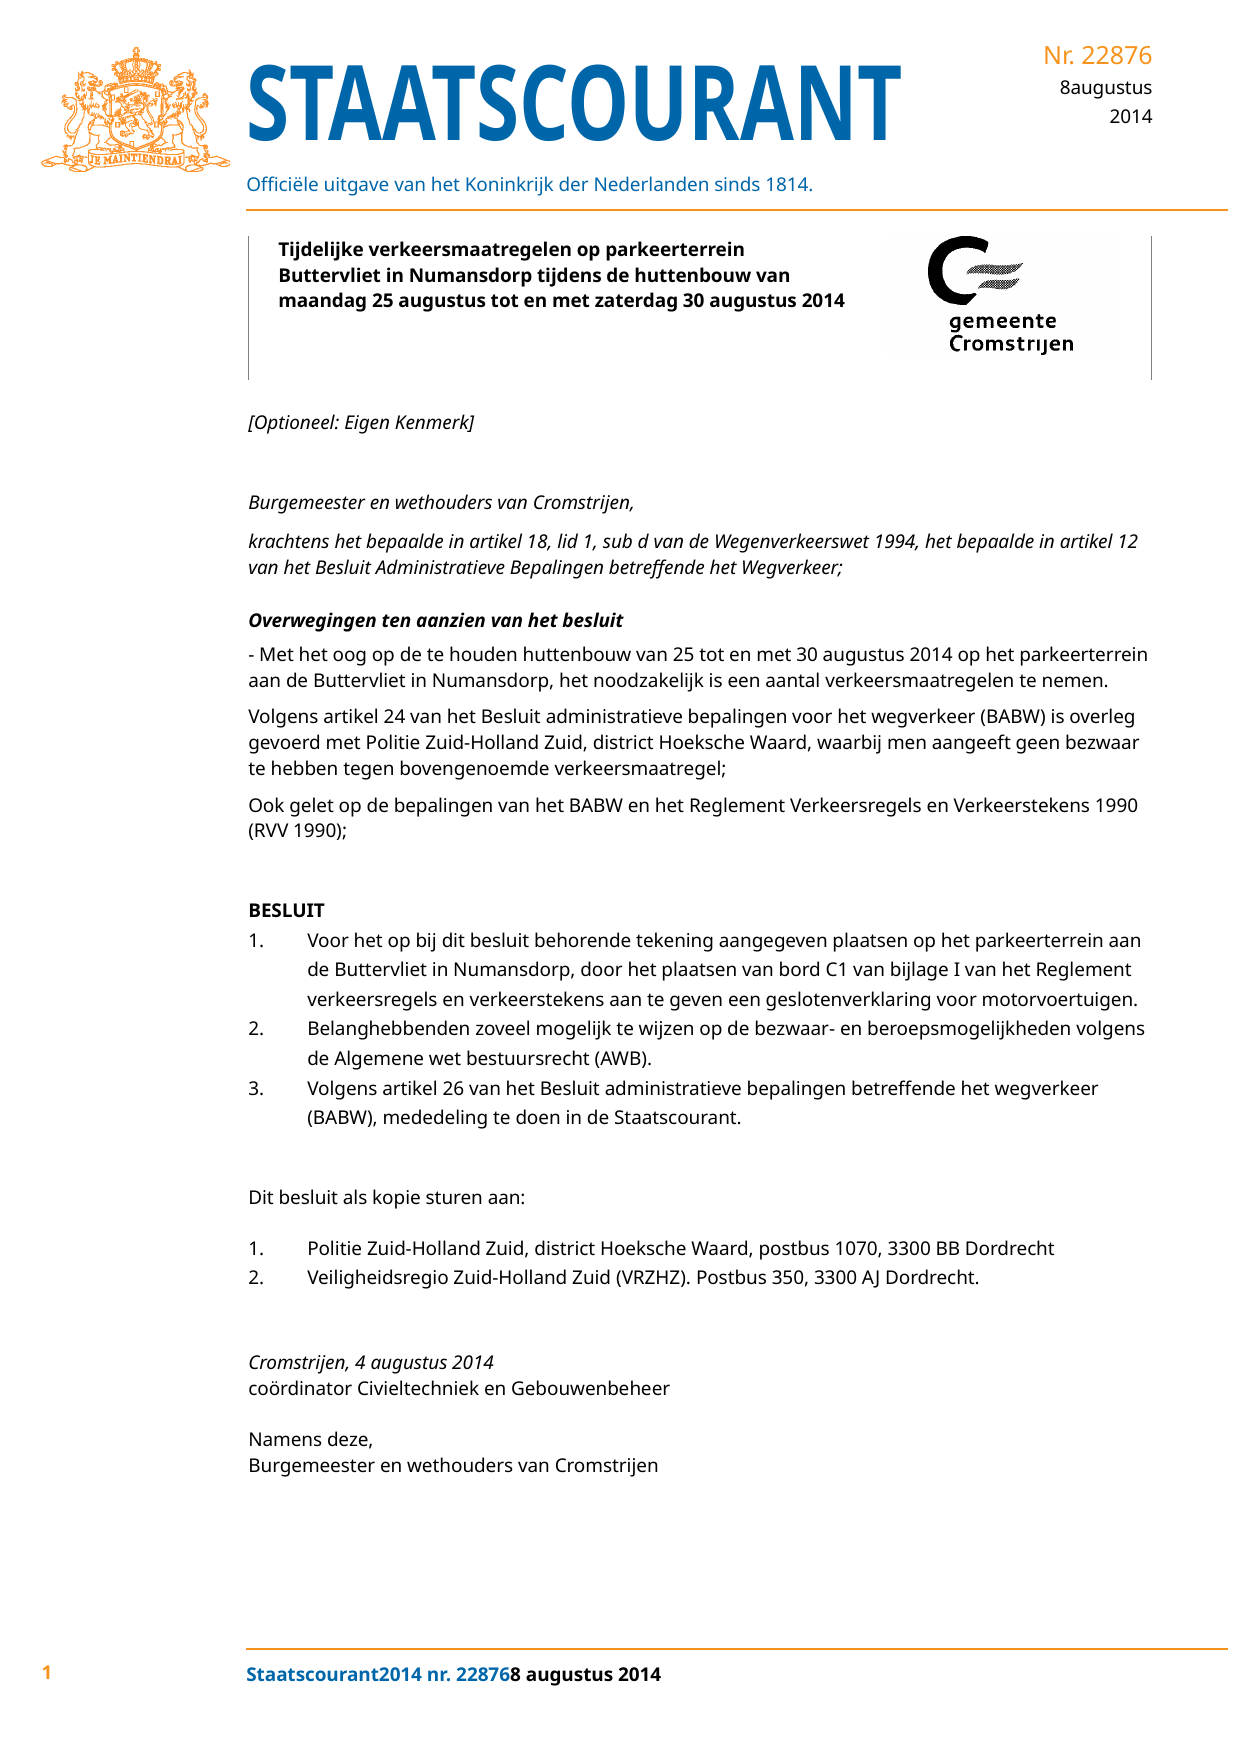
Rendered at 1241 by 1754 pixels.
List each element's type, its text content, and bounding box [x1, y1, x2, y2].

text [Optioneel: Eigen Kenmerk] [248, 409, 1152, 435]
text Namens deze, [248, 1426, 1152, 1452]
text Cromstrijen, 4 augustus 2014 [248, 1349, 1152, 1375]
list Veiligheidsregio Zuid-Holland Zuid (VRZHZ). Postbus 350, 3300 AJ Dordrecht. [248, 1264, 1152, 1290]
text Ook gelet op de bepalingen van het BABW en het Reglement Verkeersregels en Verkeerstekens 1990 (RVV 1990); [248, 792, 1152, 843]
text Burgemeester en wethouders van Cromstrijen, [248, 489, 1152, 515]
table_header [850, 236, 1151, 380]
text Dit besluit als kopie sturen aan: [248, 1184, 1152, 1210]
text BESLUIT [248, 897, 1152, 923]
text Volgens artikel 24 van het Besluit administratieve bepalingen voor het wegverkeer (BABW) is overleg gevoerd met Politie Zuid-Holland Zuid, district Hoeksche Waard, waarbij men aangeeft geen bezwaar te hebben tegen bovengenoemde verkeersmaatregel; [248, 704, 1152, 781]
text Overwegingen ten aanzien van het besluit [248, 607, 1152, 633]
text Burgemeester en wethouders van Cromstrijen [248, 1452, 1152, 1478]
text coördinator Civieltechniek en Gebouwenbeheer [248, 1375, 1152, 1401]
table_header Tijdelijke verkeersmaatregelen op parkeerterrein Buttervliet in Numansdorp tijdens de huttenbouw van maandag 25 augustus tot en met zaterdag 30 augustus 2014 [249, 236, 850, 380]
list Belanghebbenden zoveel mogelijk te wijzen op de bezwaar- en beroepsmogelijkheden volgens de Algemene wet bestuursrecht (AWB). [248, 1016, 1152, 1071]
picture [882, 236, 1119, 355]
text krachtens het bepaalde in artikel 18, lid 1, sub d van de Wegenverkeerswet 1994, het bepaalde in artikel 12 van het Besluit Administratieve Bepalingen betreffende het Wegverkeer; [248, 529, 1152, 580]
list Voor het op bij dit besluit behorende tekening aangegeven plaatsen op het parkeerterrein aan de Buttervliet in Numansdorp, door het plaatsen van bord C1 van bijlage I van het Reglement verkeersregels en verkeerstekens aan te geven een geslotenverklaring voor motorvoertuigen. [248, 927, 1152, 1012]
list Politie Zuid-Holland Zuid, district Hoeksche Waard, postbus 1070, 3300 BB Dordrecht [248, 1235, 1152, 1261]
text - Met het oog op de te houden huttenbouw van 25 tot en met 30 augustus 2014 op het parkeerterrein aan de Buttervliet in Numansdorp, het noodzakelijk is een aantal verkeersmaatregelen te nemen. [248, 641, 1152, 693]
picture [41, 47, 231, 172]
list Volgens artikel 26 van het Besluit administratieve bepalingen betreffende het wegverkeer (BABW), mededeling te doen in de Staatscourant. [248, 1075, 1152, 1130]
